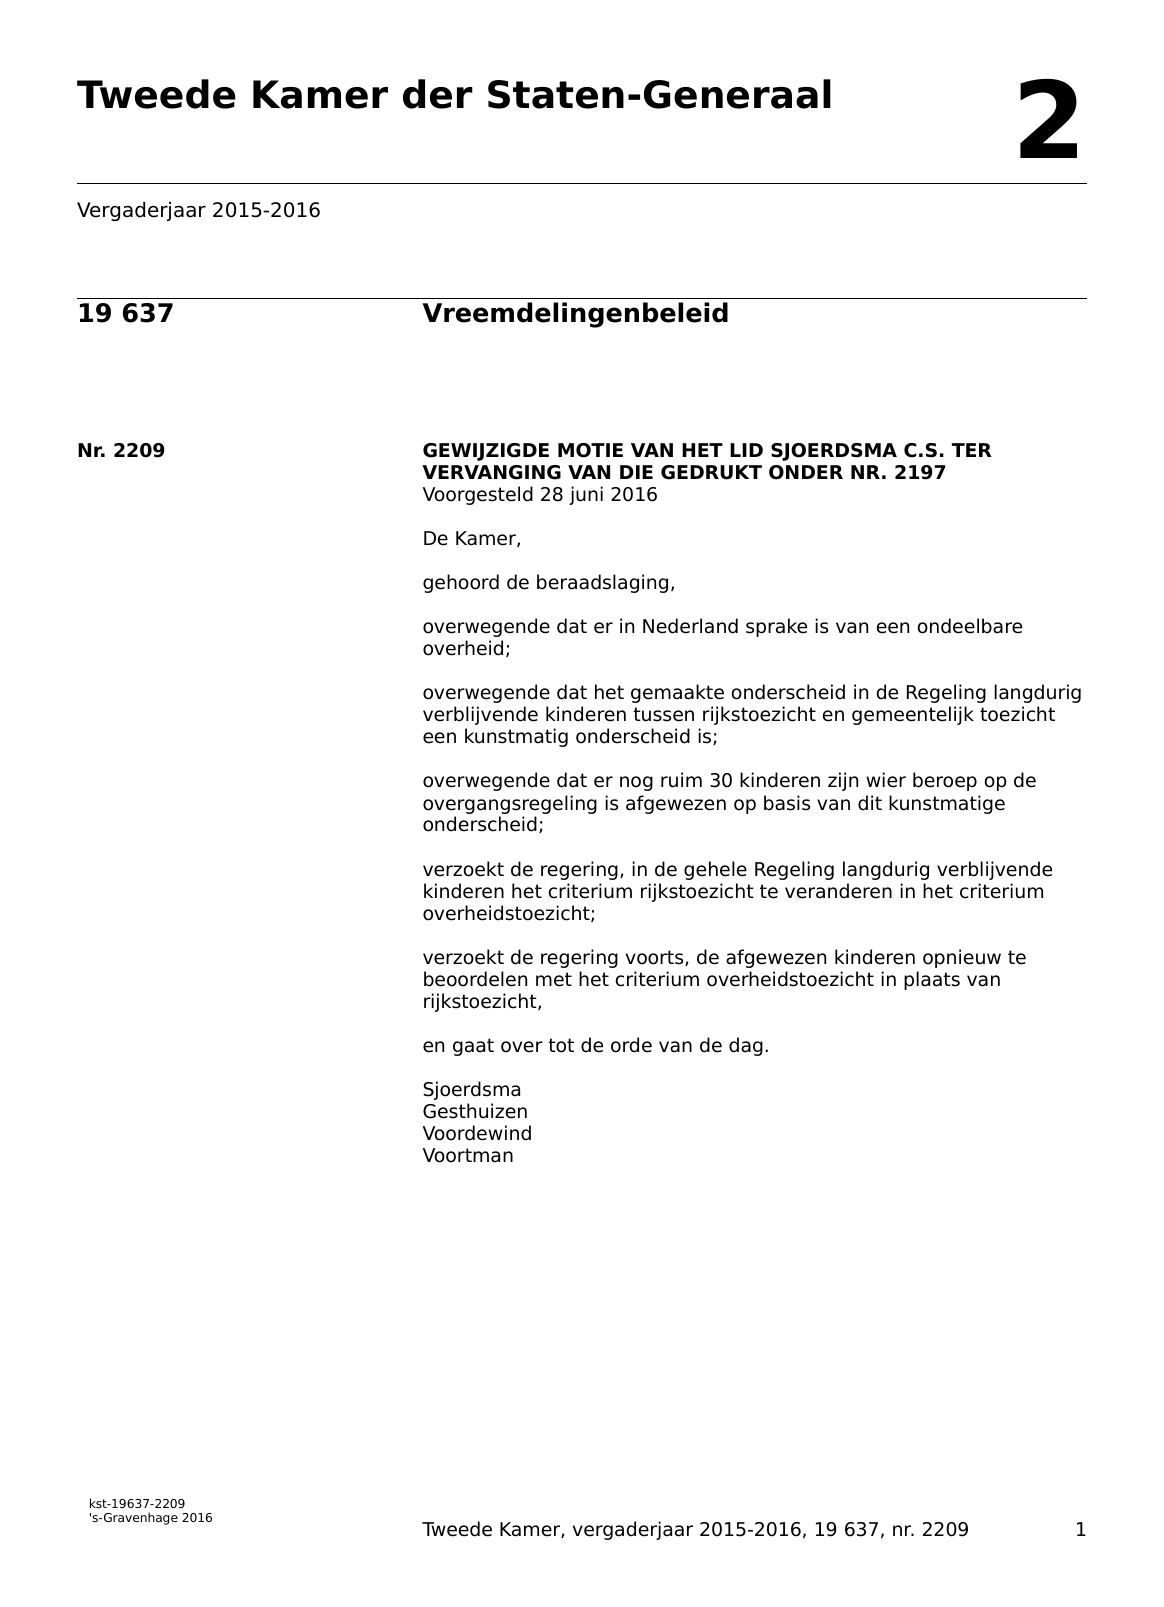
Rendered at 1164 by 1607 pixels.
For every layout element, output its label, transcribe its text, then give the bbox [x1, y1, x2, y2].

text overwegende dat er in Nederland sprake is van een ondeelbare overheid; [422, 616, 1087, 660]
text kst-19637-2209 [88, 1497, 323, 1511]
subtitle 19 637 Vreemdelingenbeleid [77, 299, 1087, 329]
text en gaat over tot de orde van de dag. [422, 1035, 1087, 1057]
table_header 2 [886, 59, 1087, 183]
text Voortman [422, 1145, 1087, 1167]
subtitle Nr. 2209 GEWIJZIGDE MOTIE VAN HET LID SJOERDSMA C.S. TER VERVANGING VAN DIE GEDRUKT ONDER NR. 2197 [77, 440, 1087, 484]
text Voordewind [422, 1123, 1087, 1145]
text Gesthuizen [422, 1101, 1087, 1123]
text verzoekt de regering voorts, de afgewezen kinderen opnieuw te beoordelen met het criterium overheidstoezicht in plaats van rijkstoezicht, [422, 947, 1087, 1013]
text verzoekt de regering, in de gehele Regeling langdurig verblijvende kinderen het criterium rijkstoezicht te veranderen in het criterium overheidstoezicht; [422, 858, 1087, 924]
table_cell Vergaderjaar 2015-2016 [77, 184, 1087, 298]
text 's-Gravenhage 2016 [88, 1511, 323, 1525]
text overwegende dat er nog ruim 30 kinderen zijn wier beroep op de overgangsregeling is afgewezen op basis van dit kunstmatige onderscheid; [422, 770, 1087, 836]
table_header Tweede Kamer der Staten-Generaal [77, 59, 886, 183]
text Sjoerdsma [422, 1079, 1087, 1101]
text De Kamer, [422, 528, 1087, 550]
text gehoord de beraadslaging, [422, 572, 1087, 594]
text overwegende dat het gemaakte onderscheid in de Regeling langdurig verblijvende kinderen tussen rijkstoezicht en gemeentelijk toezicht een kunstmatig onderscheid is; [422, 682, 1087, 748]
text Voorgesteld 28 juni 2016 [422, 484, 1087, 506]
